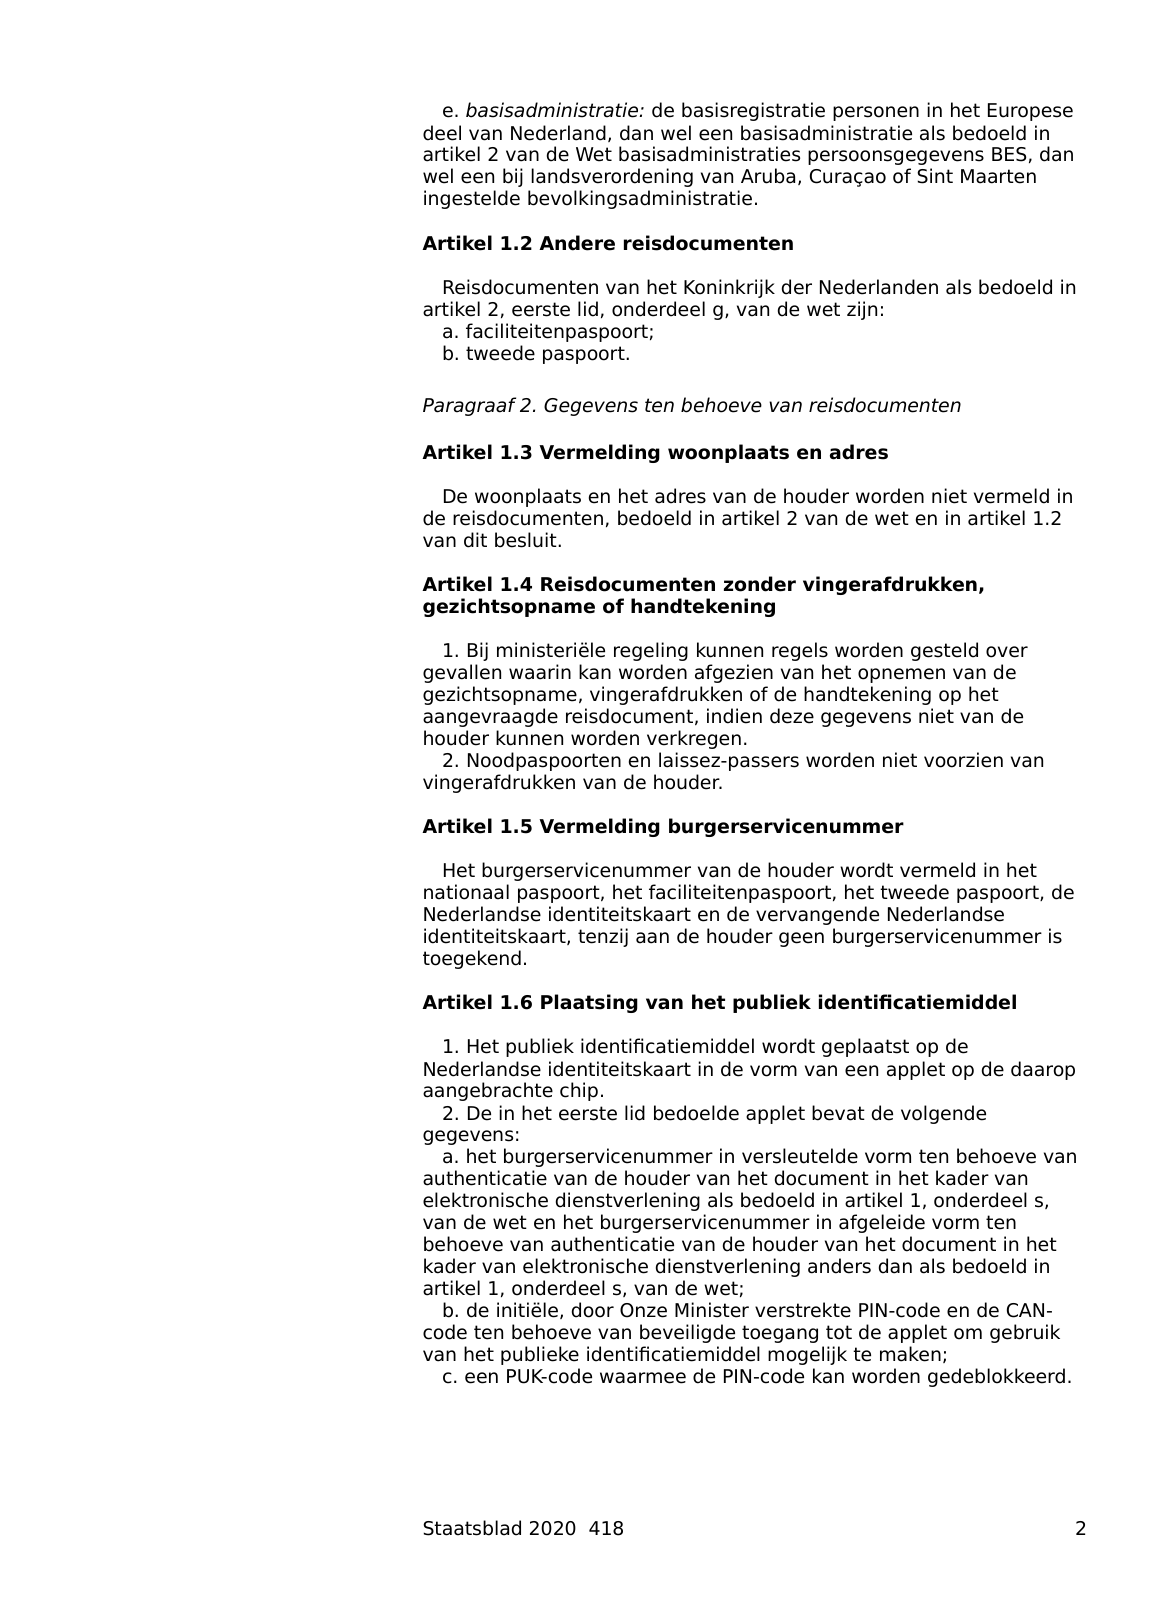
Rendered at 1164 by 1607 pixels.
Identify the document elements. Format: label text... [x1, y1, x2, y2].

subtitle Artikel 1.2 Andere reisdocumenten [422, 232, 1087, 254]
text c. een PUK-code waarmee de PIN-code kan worden gedeblokkeerd. [422, 1366, 1087, 1388]
text a. faciliteitenpaspoort; [422, 321, 1087, 343]
text 1. Het publiek identificatiemiddel wordt geplaatst op de Nederlandse identiteitskaart in de vorm van een applet op de daarop aangebrachte chip. [422, 1036, 1087, 1102]
subtitle Artikel 1.5 Vermelding burgerservicenummer [422, 816, 1087, 838]
text 1. Bij ministeriële regeling kunnen regels worden gesteld over gevallen waarin kan worden afgezien van het opnemen van de gezichtsopname, vingerafdrukken of de handtekening op het aangevraagde reisdocument, indien deze gegevens niet van de houder kunnen worden verkregen. [422, 640, 1087, 750]
text a. het burgerservicenummer in versleutelde vorm ten behoeve van authenticatie van de houder van het document in het kader van elektronische dienstverlening als bedoeld in artikel 1, onderdeel s, van de wet en het burgerservicenummer in afgeleide vorm ten behoeve van authenticatie van de houder van het document in het kader van elektronische dienstverlening anders dan als bedoeld in artikel 1, onderdeel s, van de wet; [422, 1146, 1087, 1300]
text Reisdocumenten van het Koninkrijk der Nederlanden als bedoeld in artikel 2, eerste lid, onderdeel g, van de wet zijn: [422, 277, 1087, 321]
text b. de initiële, door Onze Minister verstrekte PIN-code en de CAN-code ten behoeve van beveiligde toegang tot de applet om gebruik van het publieke identificatiemiddel mogelijk te maken; [422, 1300, 1087, 1366]
text 2. De in het eerste lid bedoelde applet bevat de volgende gegevens: [422, 1102, 1087, 1146]
subtitle Artikel 1.6 Plaatsing van het publiek identificatiemiddel [422, 992, 1087, 1014]
text De woonplaats en het adres van de houder worden niet vermeld in de reisdocumenten, bedoeld in artikel 2 van de wet en in artikel 1.2 van dit besluit. [422, 486, 1087, 552]
text 2. Noodpaspoorten en laissez-passers worden niet voorzien van vingerafdrukken van de houder. [422, 750, 1087, 794]
text e. basisadministratie: de basisregistratie personen in het Europese deel van Nederland, dan wel een basisadministratie als bedoeld in artikel 2 van de Wet basisadministraties persoonsgegevens BES, dan wel een bij landsverordening van Aruba, Curaçao of Sint Maarten ingestelde bevolkingsadministratie. [422, 100, 1087, 210]
subtitle Artikel 1.4 Reisdocumenten zonder vingerafdrukken, gezichtsopname of handtekening [422, 574, 1087, 618]
subtitle Paragraaf 2. Gegevens ten behoeve van reisdocumenten [422, 394, 1087, 417]
text Het burgerservicenummer van de houder wordt vermeld in het nationaal paspoort, het faciliteitenpaspoort, het tweede paspoort, de Nederlandse identiteitskaart en de vervangende Nederlandse identiteitskaart, tenzij aan de houder geen burgerservicenummer is toegekend. [422, 860, 1087, 970]
subtitle Artikel 1.3 Vermelding woonplaats en adres [422, 442, 1087, 463]
text b. tweede paspoort. [422, 343, 1087, 364]
